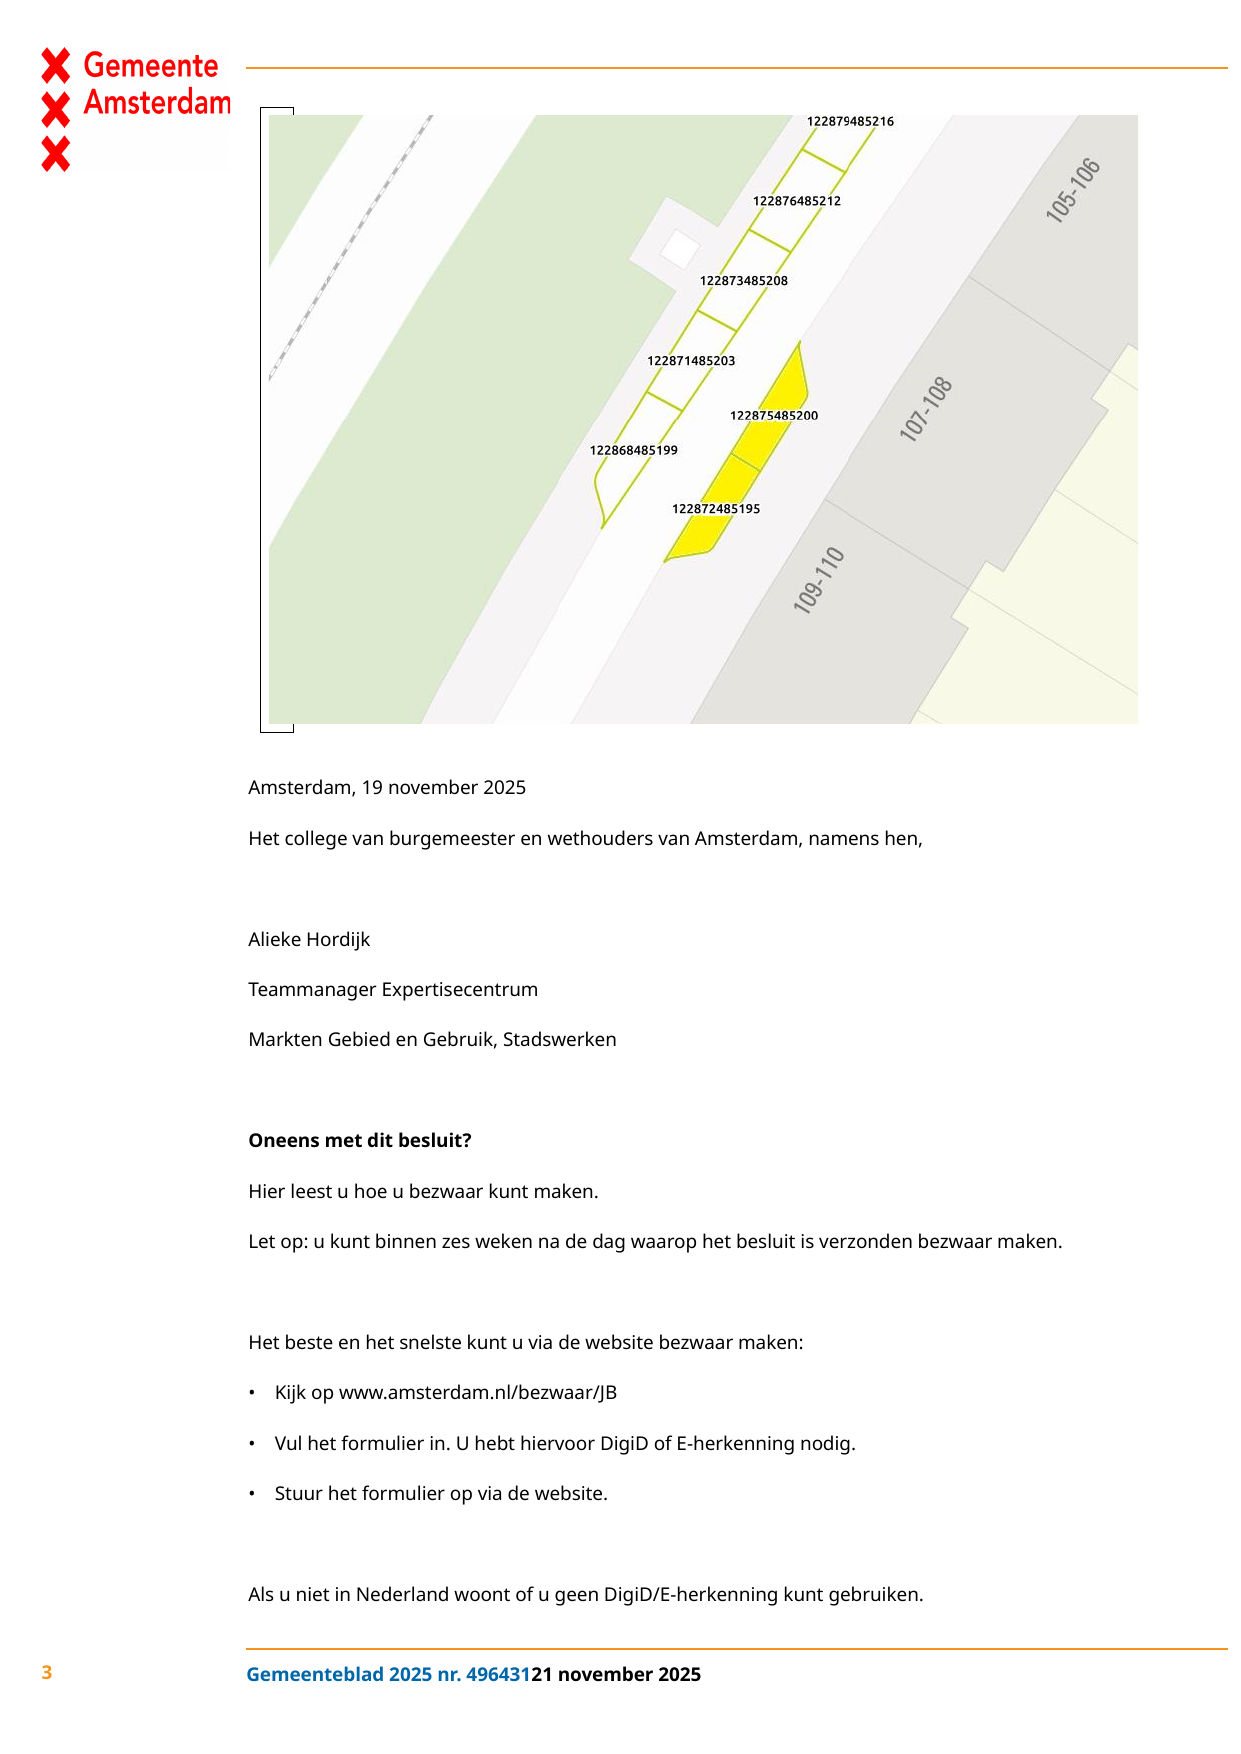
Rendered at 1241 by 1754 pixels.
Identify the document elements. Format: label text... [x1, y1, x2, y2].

text Markten Gebied en Gebruik, Stadswerken [248, 1027, 1152, 1052]
text • Stuur het formulier op via de website. [248, 1480, 1152, 1506]
text Amsterdam, 19 november 2025 [248, 774, 1152, 800]
text Als u niet in Nederland woont of u geen DigiD/E-herkenning kunt gebruiken. [248, 1581, 1152, 1607]
text Teammanager Expertisecentrum [248, 976, 1152, 1002]
text Oneens met dit besluit? [248, 1127, 1152, 1153]
text • Kijk op www.amsterdam.nl/bezwaar/JB [248, 1379, 1152, 1405]
picture [268, 115, 1139, 724]
text Het beste en het snelste kunt u via de website bezwaar maken: [248, 1329, 1152, 1355]
text Hier leest u hoe u bezwaar kunt maken. [248, 1178, 1152, 1203]
text Alieke Hordijk [248, 926, 1152, 951]
picture [41, 47, 231, 172]
text • Vul het formulier in. U hebt hiervoor DigiD of E-herkenning nodig. [248, 1430, 1152, 1456]
text Let op: u kunt binnen zes weken na de dag waarop het besluit is verzonden bezwaar maken. [248, 1228, 1152, 1254]
text Het college van burgemeester en wethouders van Amsterdam, namens hen, [248, 825, 1152, 851]
